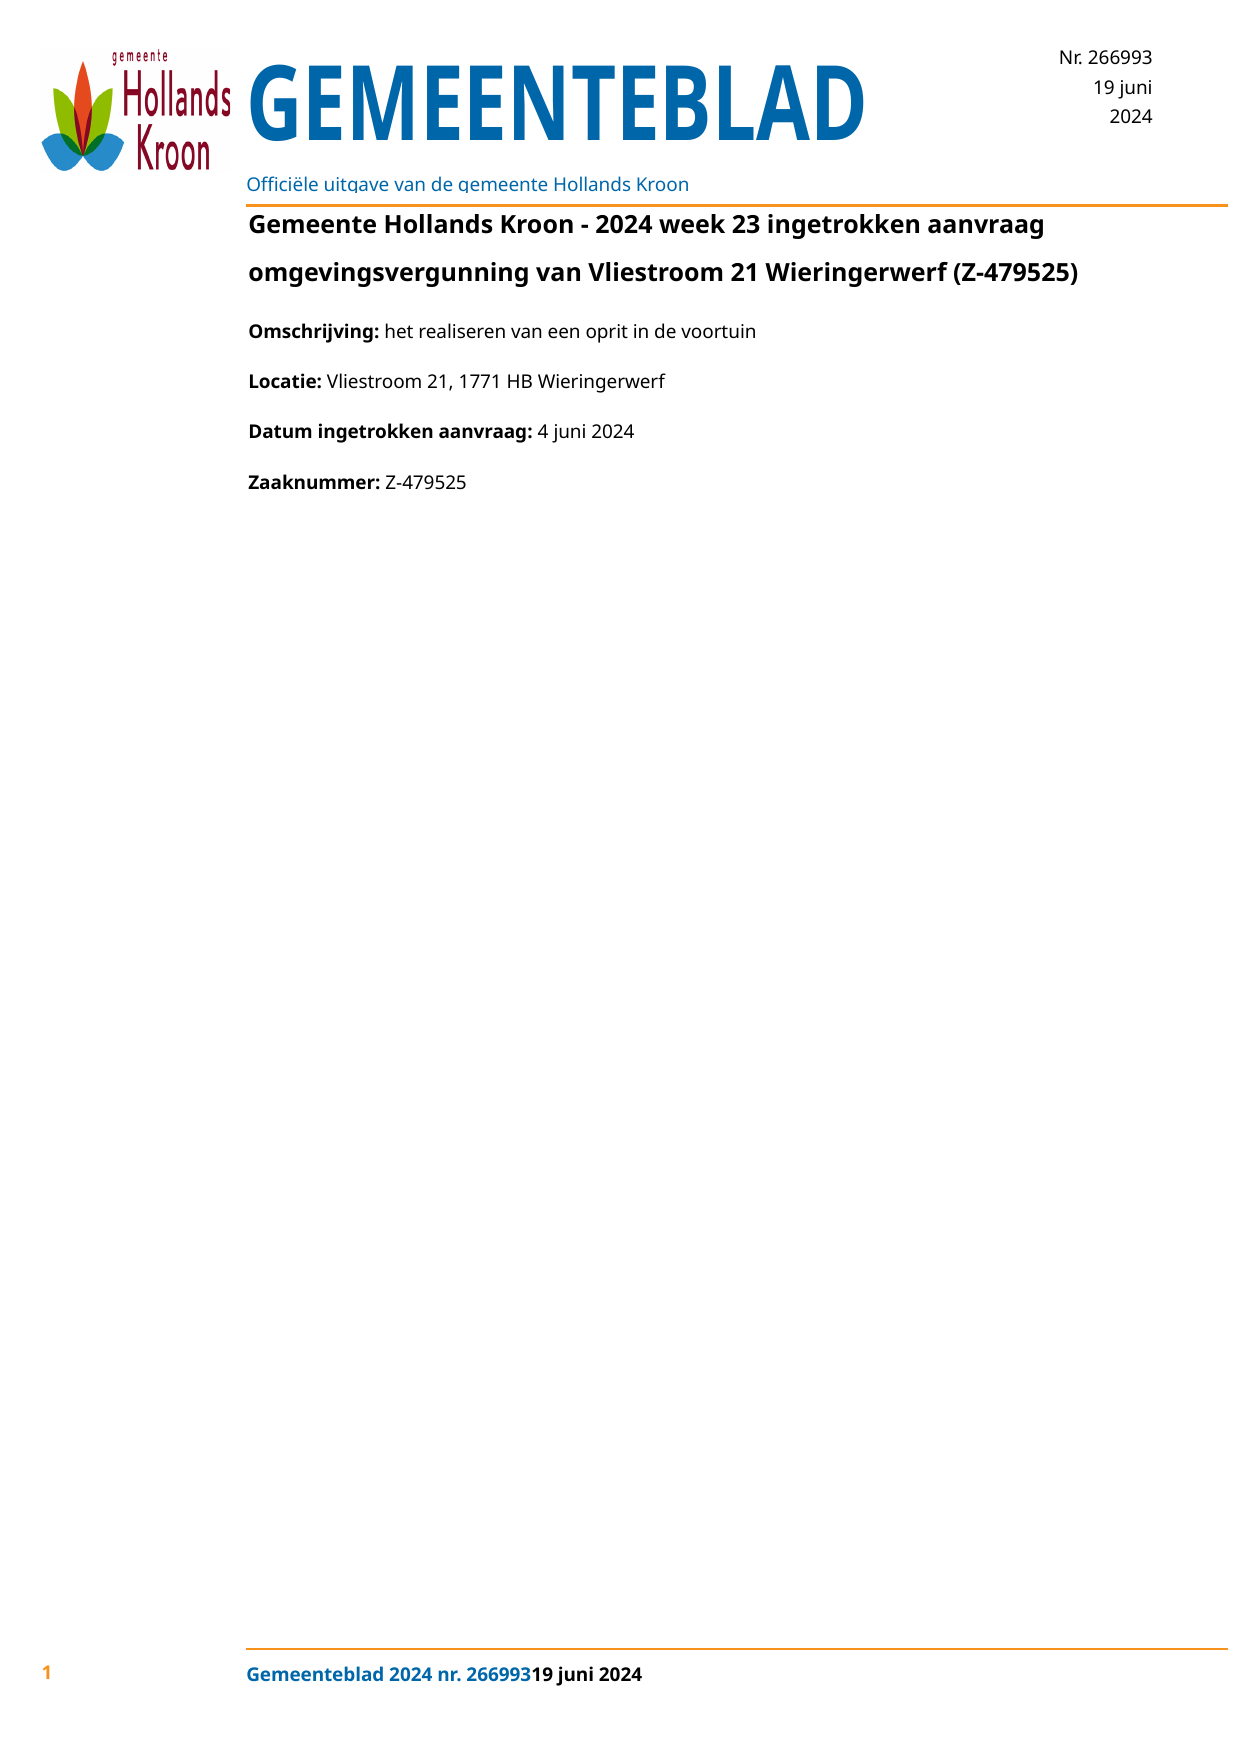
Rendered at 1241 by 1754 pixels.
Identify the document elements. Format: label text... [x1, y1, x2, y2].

picture [41, 47, 231, 172]
text Omschrijving: het realiseren van een oprit in de voortuin [248, 318, 1152, 344]
text Locatie: Vliestroom 21, 1771 HB Wieringerwerf [248, 368, 1152, 394]
text Datum ingetrokken aanvraag: 4 juni 2024 [248, 419, 1152, 444]
text Zaaknummer: Z-479525 [248, 469, 1152, 495]
text Gemeente Hollands Kroon - 2024 week 23 ingetrokken aanvraag omgevingsvergunning van Vliestroom 21 Wieringerwerf (Z-479525) [248, 207, 1152, 288]
